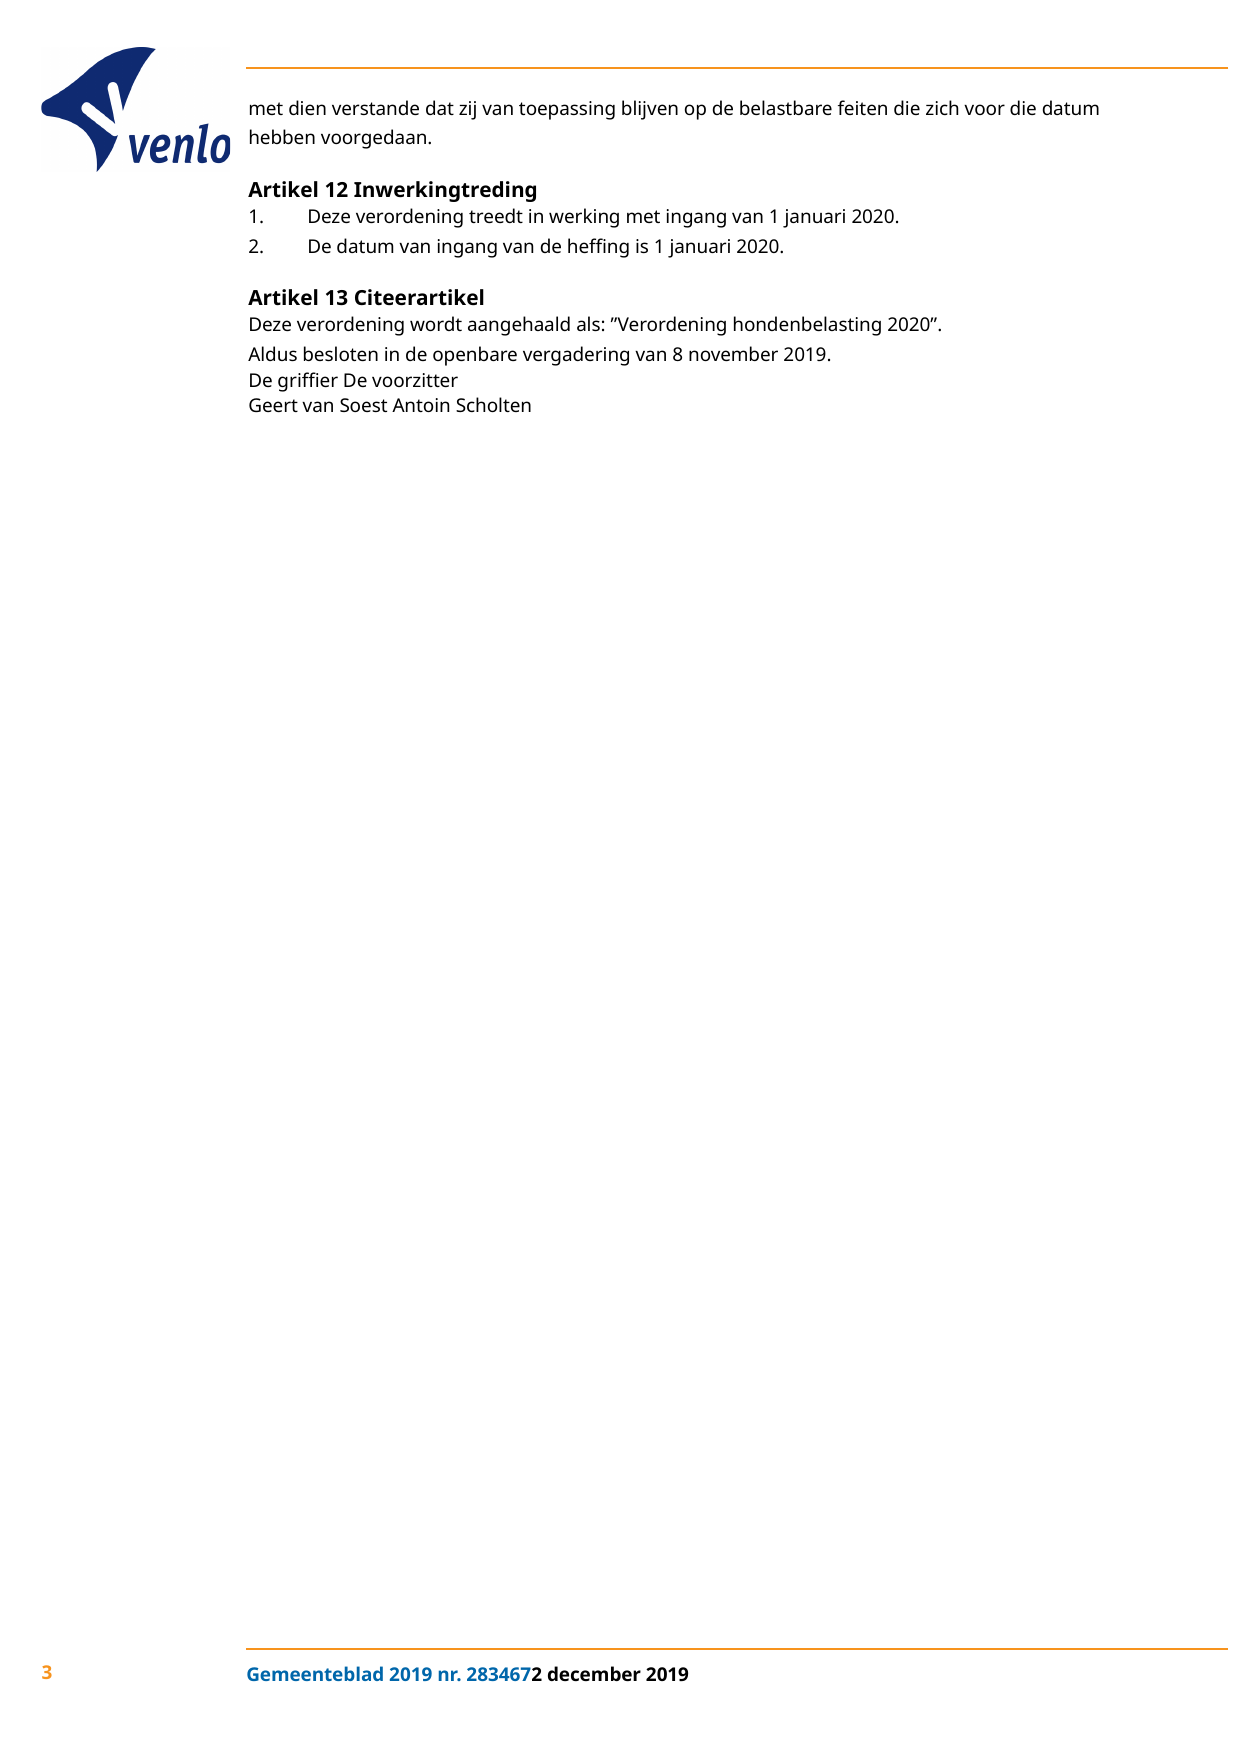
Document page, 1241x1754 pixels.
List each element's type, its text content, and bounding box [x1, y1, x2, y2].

picture [41, 47, 231, 172]
text Aldus besloten in de openbare vergadering van 8 november 2019. [248, 341, 1152, 367]
list Deze verordening treedt in werking met ingang van 1 januari 2020. [248, 203, 1152, 229]
text Artikel 12 Inwerkingtreding [248, 175, 1152, 203]
text De griffier De voorzitter [248, 367, 1152, 393]
text Geert van Soest Antoin Scholten [248, 393, 1152, 418]
text Artikel 13 Citeerartikel [248, 283, 1152, 312]
list De datum van ingang van de heffing is 1 januari 2020. [248, 233, 1152, 258]
text met dien verstande dat zij van toepassing blijven op de belastbare feiten die zich voor die datum hebben voorgedaan. [248, 95, 1152, 150]
text Deze verordening wordt aangehaald als: ”Verordening hondenbelasting 2020”. [248, 312, 1152, 337]
